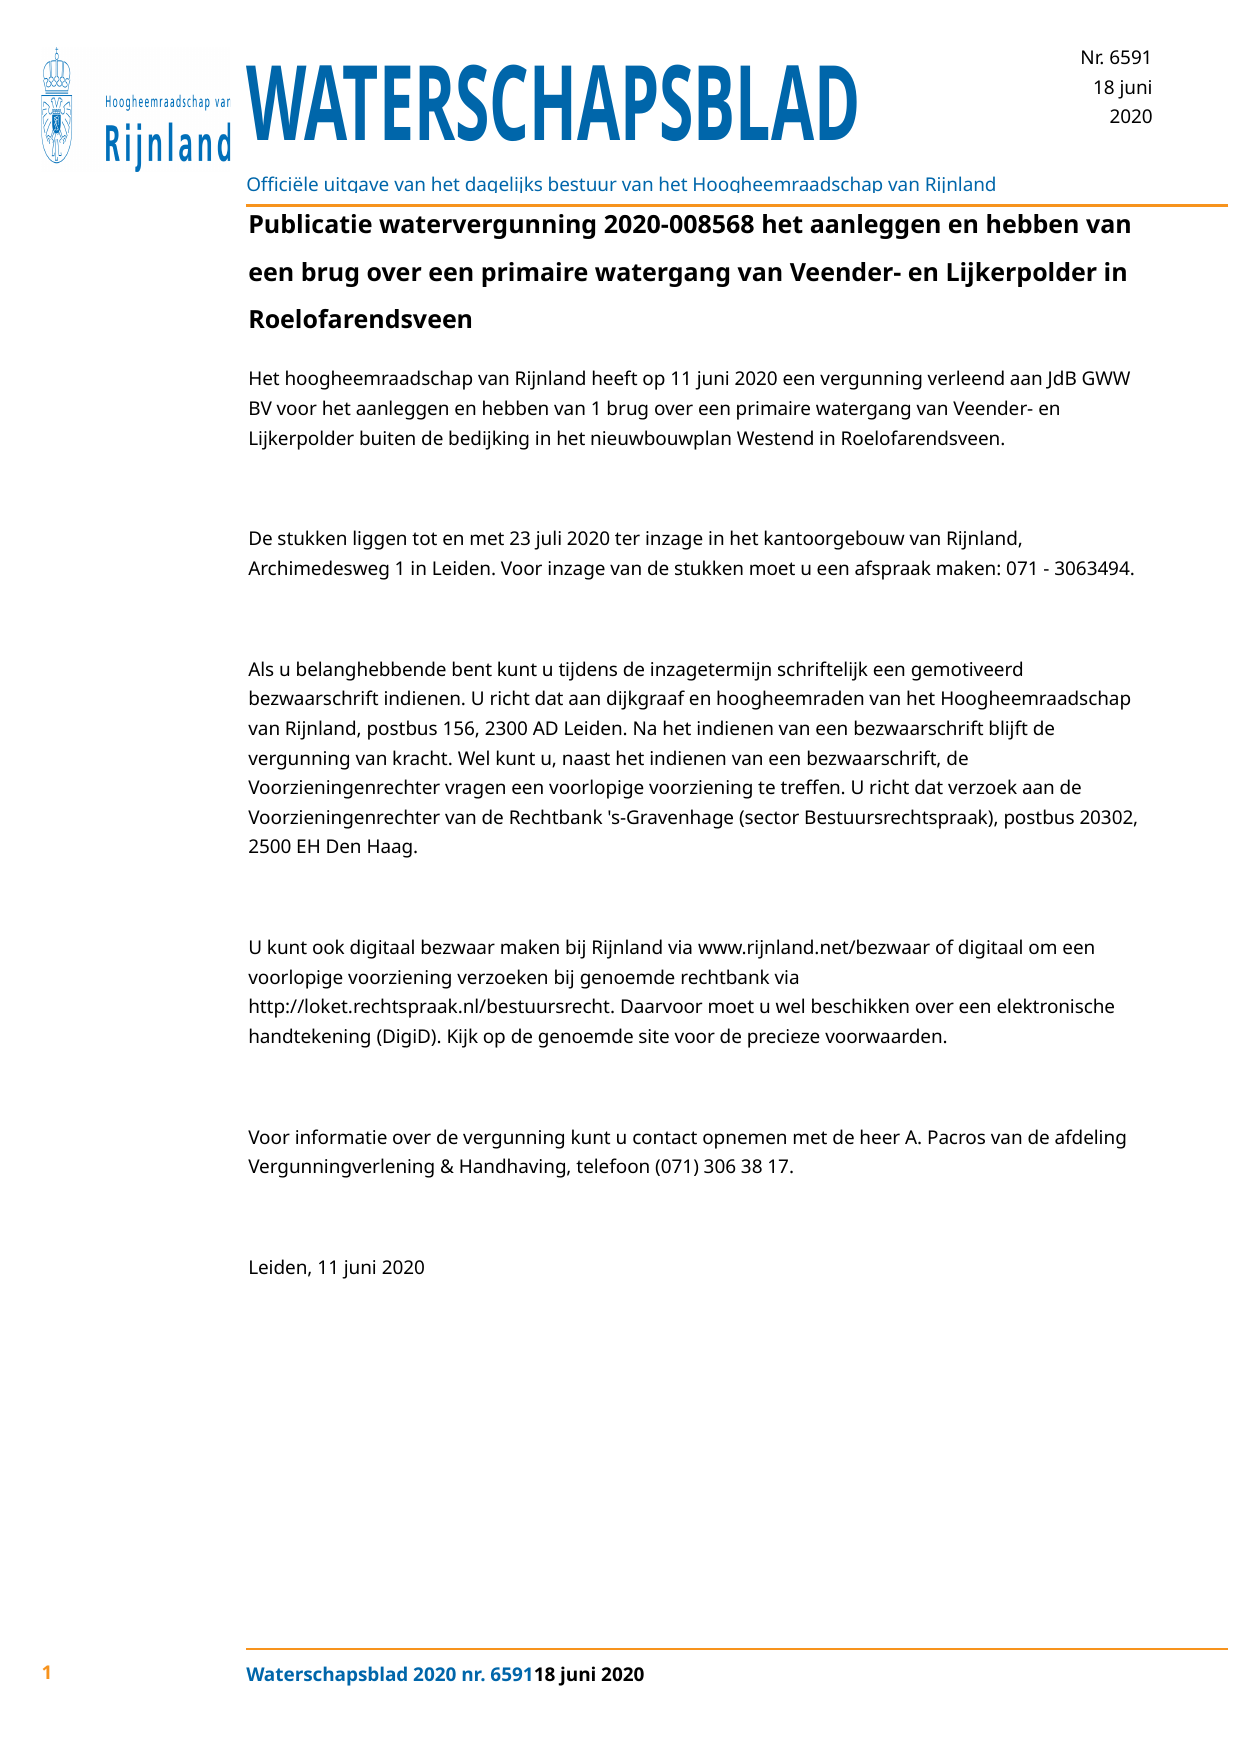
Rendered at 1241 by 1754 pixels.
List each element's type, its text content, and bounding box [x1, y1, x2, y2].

text Het hoogheemraadschap van Rijnland heeft op 11 juni 2020 een vergunning verleend aan JdB GWW BV voor het aanleggen en hebben van 1 brug over een primaire watergang van Veender- en Lijkerpolder buiten de bedijking in het nieuwbouwplan Westend in Roelofarendsveen. [248, 366, 1152, 450]
picture [41, 47, 231, 172]
text De stukken liggen tot en met 23 juli 2020 ter inzage in het kantoorgebouw van Rijnland, Archimedesweg 1 in Leiden. Voor inzage van de stukken moet u een afspraak maken: 071 - 3063494. [248, 526, 1152, 581]
text Leiden, 11 juni 2020 [248, 1254, 1152, 1280]
text U kunt ook digitaal bezwaar maken bij Rijnland via www.rijnland.net/bezwaar of digitaal om een voorlopige voorziening verzoeken bij genoemde rechtbank via http://loket.rechtspraak.nl/bestuursrecht. Daarvoor moet u wel beschikken over een elektronische handtekening (DigiD). Kijk op de genoemde site voor de precieze voorwaarden. [248, 934, 1152, 1049]
text Voor informatie over de vergunning kunt u contact opnemen met de heer A. Pacros van de afdeling Vergunningverlening & Handhaving, telefoon (071) 306 38 17. [248, 1124, 1152, 1179]
text Publicatie watervergunning 2020-008568 het aanleggen en hebben van een brug over een primaire watergang van Veender- en Lijkerpolder in Roelofarendsveen [248, 207, 1152, 336]
text Als u belanghebbende bent kunt u tijdens de inzagetermijn schriftelijk een gemotiveerd bezwaarschrift indienen. U richt dat aan dijkgraaf en hoogheemraden van het Hoogheemraadschap van Rijnland, postbus 156, 2300 AD Leiden. Na het indienen van een bezwaarschrift blijft de vergunning van kracht. Wel kunt u, naast het indienen van een bezwaarschrift, de Voorzieningenrechter vragen een voorlopige voorziening te treffen. U richt dat verzoek aan de Voorzieningenrechter van de Rechtbank 's-Gravenhage (sector Bestuursrechtspraak), postbus 20302, 2500 EH Den Haag. [248, 656, 1152, 859]
